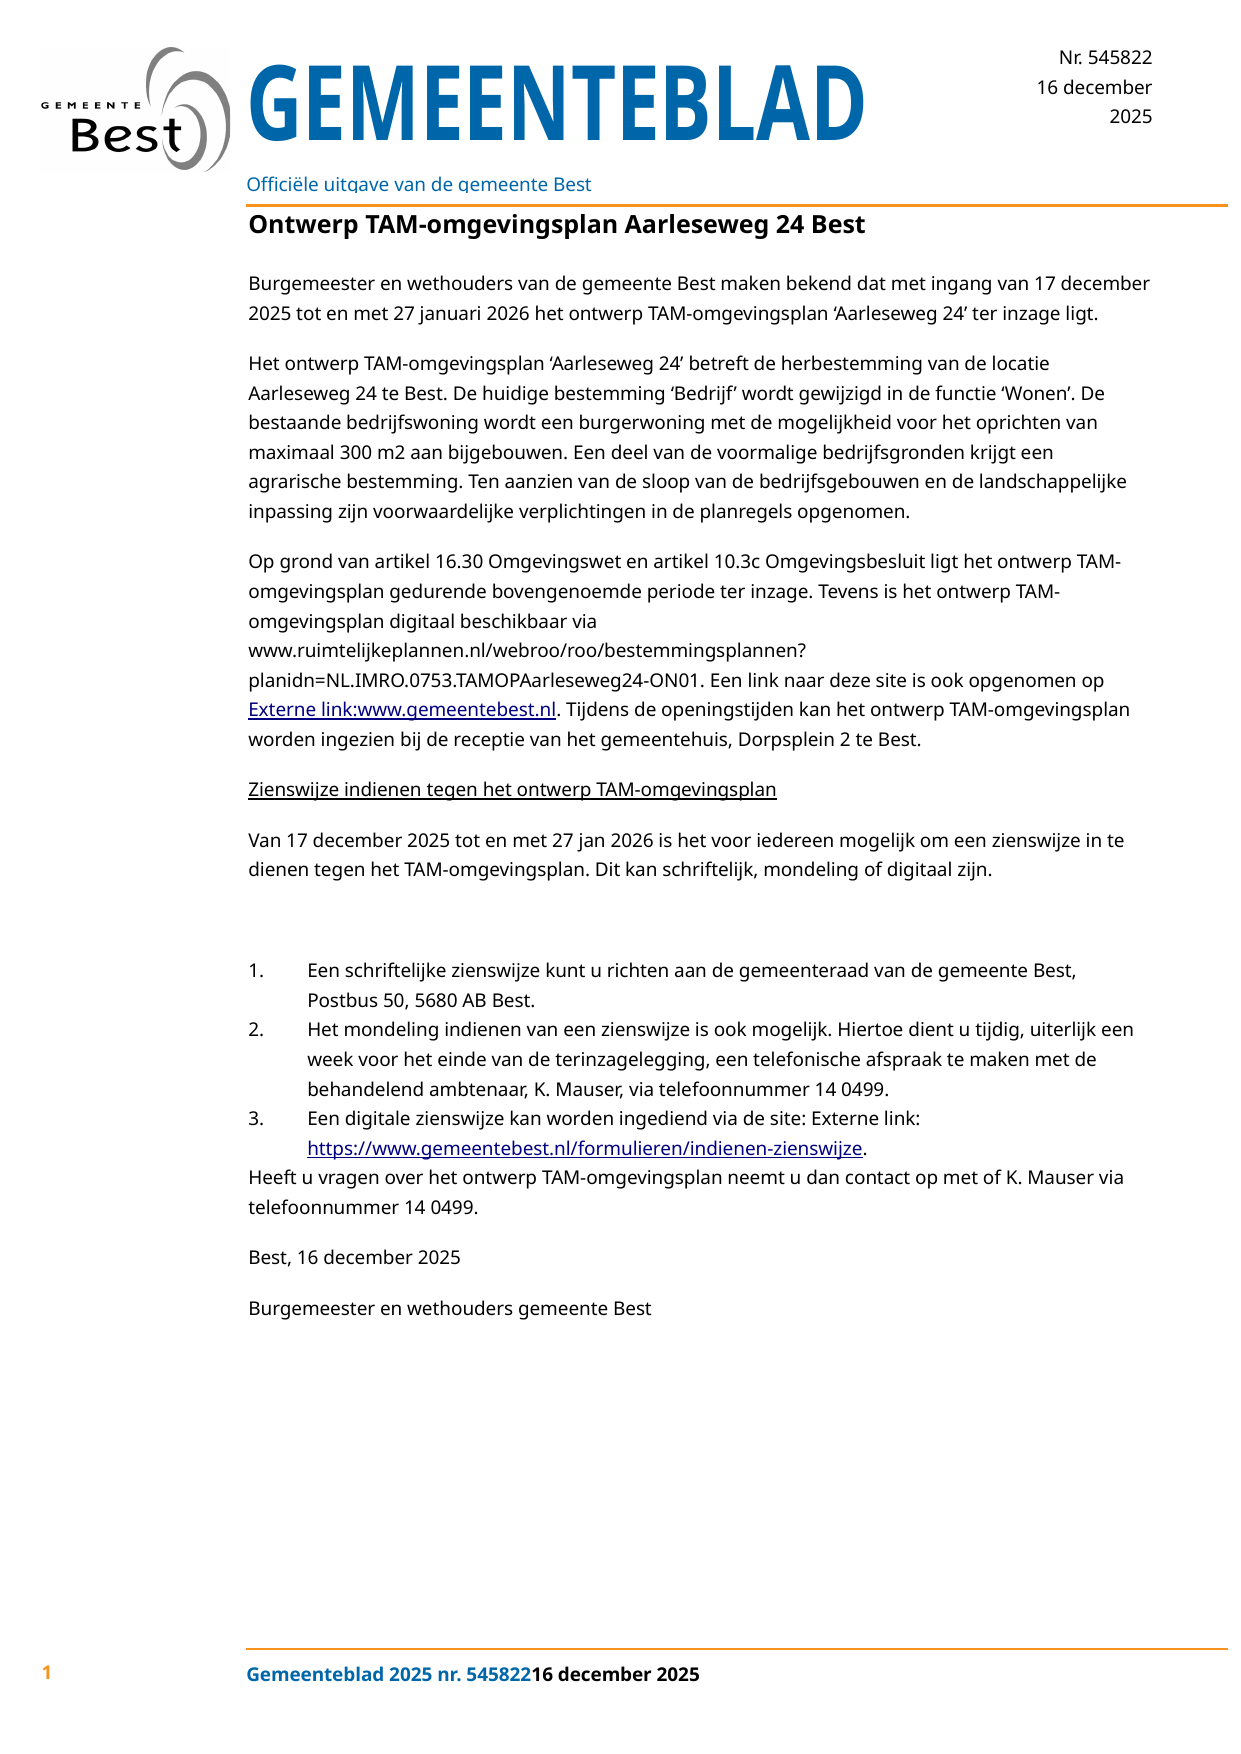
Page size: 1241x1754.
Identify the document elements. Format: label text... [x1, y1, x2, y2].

text Van 17 december 2025 tot en met 27 jan 2026 is het voor iedereen mogelijk om een zienswijze in te dienen tegen het TAM-omgevingsplan. Dit kan schriftelijk, mondeling of digitaal zijn. [248, 827, 1152, 882]
text Het ontwerp TAM-omgevingsplan ‘Aarleseweg 24’ betreft de herbestemming van de locatie Aarleseweg 24 te Best. De huidige bestemming ‘Bedrijf’ wordt gewijzigd in de functie ‘Wonen’. De bestaande bedrijfswoning wordt een burgerwoning met de mogelijkheid voor het oprichten van maximaal 300 m2 aan bijgebouwen. Een deel van de voormalige bedrijfsgronden krijgt een agrarische bestemming. Ten aanzien van de sloop van de bedrijfsgebouwen en de landschappelijke inpassing zijn voorwaardelijke verplichtingen in de planregels opgenomen. [248, 350, 1152, 524]
text Ontwerp TAM-omgevingsplan Aarleseweg 24 Best [248, 207, 1152, 241]
picture [41, 47, 231, 172]
text Zienswijze indienen tegen het ontwerp TAM-omgevingsplan [248, 777, 1152, 802]
list Een schriftelijke zienswijze kunt u richten aan de gemeenteraad van de gemeente Best, Postbus 50, 5680 AB Best. [248, 957, 1152, 1013]
text Heeft u vragen over het ontwerp TAM-omgevingsplan neemt u dan contact op met of K. Mauser via telefoonnummer 14 0499. [248, 1164, 1152, 1220]
text Op grond van artikel 16.30 Omgevingswet en artikel 10.3c Omgevingsbesluit ligt het ontwerp TAM-omgevingsplan gedurende bovengenoemde periode ter inzage. Tevens is het ontwerp TAM-omgevingsplan digitaal beschikbaar via www.ruimtelijkeplannen.nl/webroo/roo/bestemmingsplannen?planidn=NL.IMRO.0753.TAMOPAarleseweg24-ON01. Een link naar deze site is ook opgenomen op Externe link:www.gemeentebest.nl. Tijdens de openingstijden kan het ontwerp TAM-omgevingsplan worden ingezien bij de receptie van het gemeentehuis, Dorpsplein 2 te Best. [248, 549, 1152, 752]
text Burgemeester en wethouders van de gemeente Best maken bekend dat met ingang van 17 december 2025 tot en met 27 januari 2026 het ontwerp TAM-omgevingsplan ‘Aarleseweg 24’ ter inzage ligt. [248, 270, 1152, 326]
list Een digitale zienswijze kan worden ingediend via de site: Externe link: https://www.gemeentebest.nl/formulieren/indienen-zienswijze. [248, 1105, 1152, 1161]
text Best, 16 december 2025 [248, 1244, 1152, 1270]
list Het mondeling indienen van een zienswijze is ook mogelijk. Hiertoe dient u tijdig, uiterlijk een week voor het einde van de terinzagelegging, een telefonische afspraak te maken met de behandelend ambtenaar, K. Mauser, via telefoonnummer 14 0499. [248, 1017, 1152, 1101]
text Burgemeester en wethouders gemeente Best [248, 1295, 1152, 1321]
